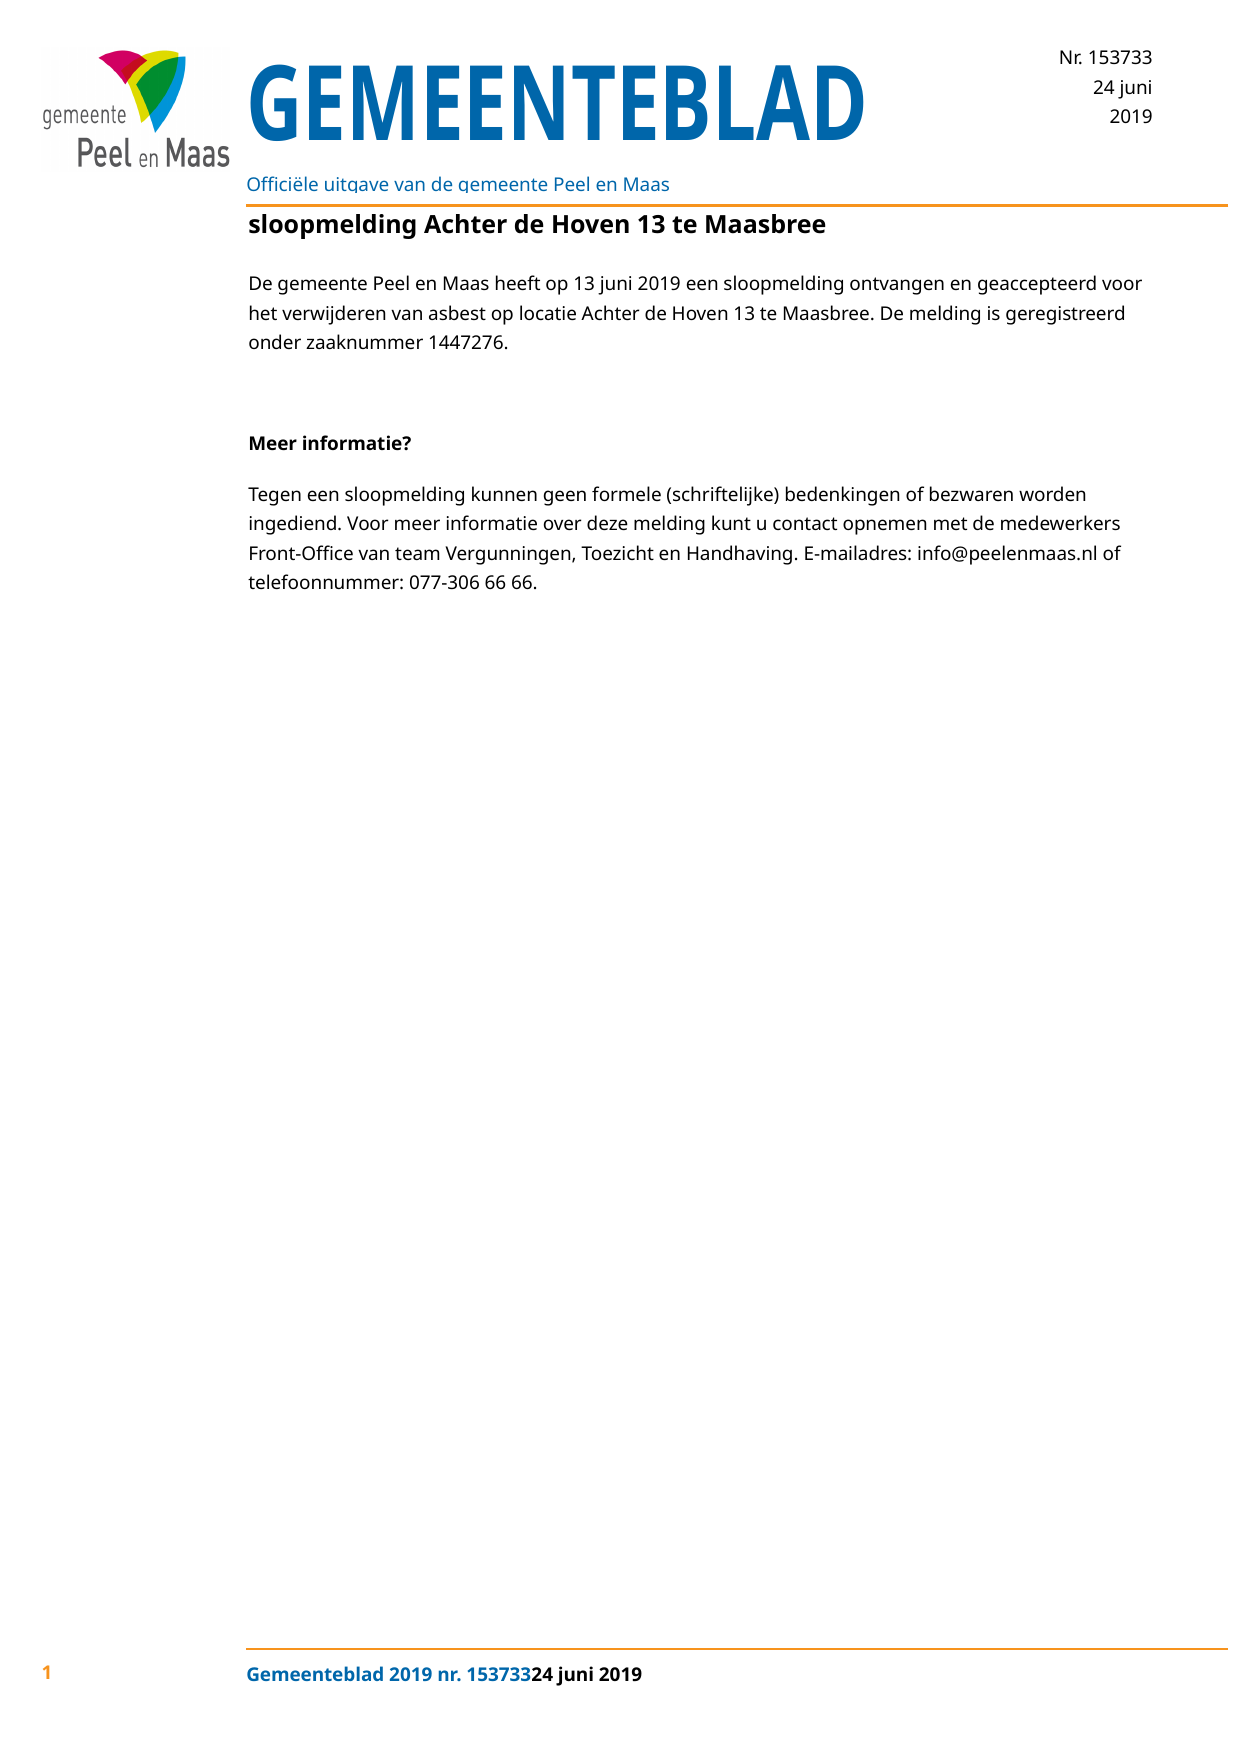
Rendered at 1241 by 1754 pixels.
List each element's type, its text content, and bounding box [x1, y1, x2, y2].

text Tegen een sloopmelding kunnen geen formele (schriftelijke) bedenkingen of bezwaren worden ingediend. Voor meer informatie over deze melding kunt u contact opnemen met de medewerkers Front-Office van team Vergunningen, Toezicht en Handhaving. E-mailadres: info@peelenmaas.nl of telefoonnummer: 077-306 66 66. [248, 481, 1152, 595]
picture [41, 47, 231, 172]
text Meer informatie? [248, 430, 1152, 456]
text sloopmelding Achter de Hoven 13 te Maasbree [248, 207, 1152, 241]
text De gemeente Peel en Maas heeft op 13 juni 2019 een sloopmelding ontvangen en geaccepteerd voor het verwijderen van asbest op locatie Achter de Hoven 13 te Maasbree. De melding is geregistreerd onder zaaknummer 1447276. [248, 270, 1152, 355]
